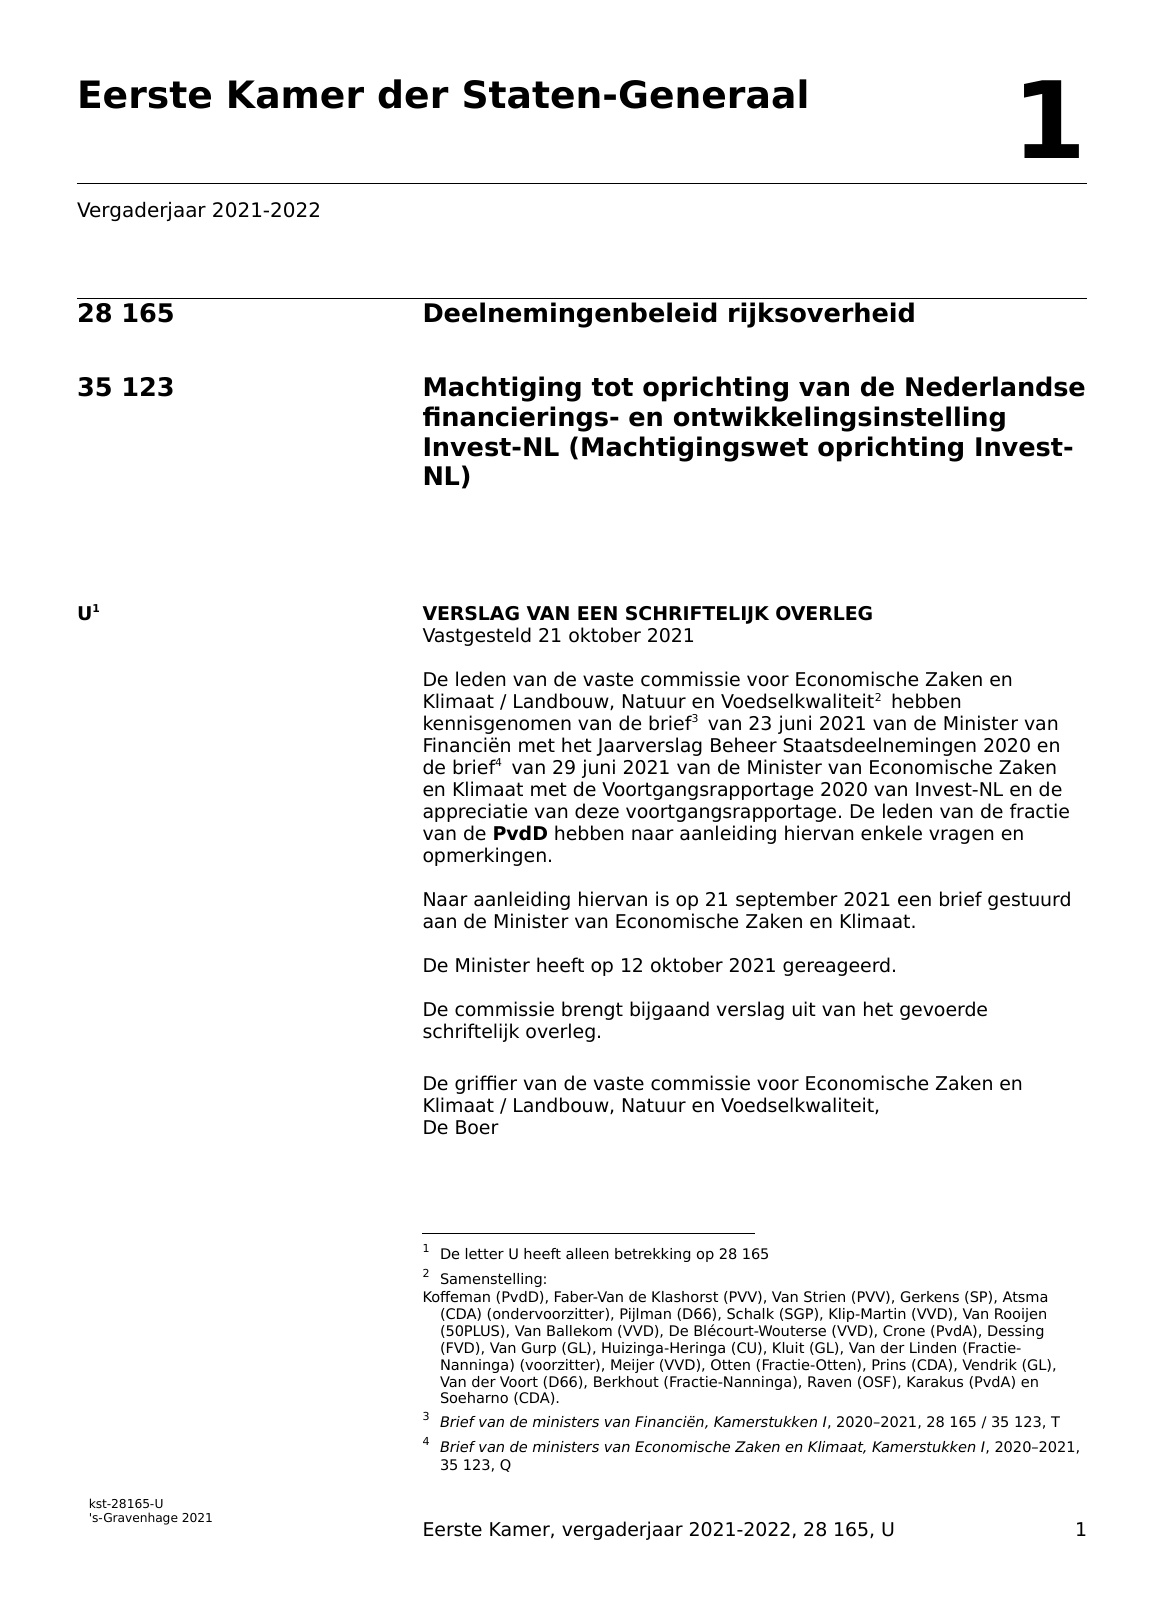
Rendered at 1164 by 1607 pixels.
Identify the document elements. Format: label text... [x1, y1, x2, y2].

subtitle U VERSLAG VAN EEN SCHRIFTELIJK OVERLEG [77, 603, 1087, 625]
text De commissie brengt bijgaand verslag uit van het gevoerde schriftelijk overleg. [422, 999, 1087, 1043]
text kst-28165-U [88, 1497, 323, 1511]
text De griffier van de vaste commissie voor Economische Zaken en Klimaat / Landbouw, Natuur en Voedselkwaliteit, De Boer [422, 1073, 1087, 1139]
text Koffeman (PvdD), Faber-Van de Klashorst (PVV), Van Strien (PVV), Gerkens (SP), Atsma (CDA) (ondervoorzitter), Pijlman (D66), Schalk (SGP), Klip-Martin (VVD), Van Rooijen (50PLUS), Van Ballekom (VVD), De Blécourt-Wouterse (VVD), Crone (PvdA), Dessing (FVD), Van Gurp (GL), Huizinga-Heringa (CU), Kluit (GL), Van der Linden (Fractie-Nanninga) (voorzitter), Meijer (VVD), Otten (Fractie-Otten), Prins (CDA), Vendrik (GL), Van der Voort (D66), Berkhout (Fractie-Nanninga), Raven (OSF), Karakus (PvdA) en Soeharno (CDA). [422, 1289, 1087, 1407]
text De letter U heeft alleen betrekking op 28 165 [422, 1242, 1087, 1264]
text De Minister heeft op 12 oktober 2021 gereageerd. [422, 955, 1087, 977]
text De leden van de vaste commissie voor Economische Zaken en Klimaat / Landbouw, Natuur en Voedselkwaliteit hebben kennisgenomen van de brief van 23 juni 2021 van de Minister van Financiën met het Jaarverslag Beheer Staatsdeelnemingen 2020 en de brief van 29 juni 2021 van de Minister van Economische Zaken en Klimaat met de Voortgangsrapportage 2020 van Invest-NL en de appreciatie van deze voortgangsrapportage. De leden van de fractie van de PvdD hebben naar aanleiding hiervan enkele vragen en opmerkingen. [422, 669, 1087, 867]
text Brief van de ministers van Economische Zaken en Klimaat, Kamerstukken I, 2020–2021, 35 123, Q [422, 1435, 1087, 1474]
text Brief van de ministers van Financiën, Kamerstukken I, 2020–2021, 28 165 / 35 123, T [422, 1410, 1087, 1432]
text Samenstelling: [422, 1267, 1087, 1289]
text 's-Gravenhage 2021 [88, 1511, 323, 1525]
subtitle 35 123 Machtiging tot oprichting van de Nederlandse financierings- en ontwikkelingsinstelling Invest-NL (Machtigingswet oprichting Invest-NL) [77, 373, 1087, 492]
text Naar aanleiding hiervan is op 21 september 2021 een brief gestuurd aan de Minister van Economische Zaken en Klimaat. [422, 889, 1087, 933]
text Vastgesteld 21 oktober 2021 [422, 625, 1087, 647]
table_header 1 [886, 59, 1087, 183]
table_header Eerste Kamer der Staten-Generaal [77, 59, 886, 183]
table_cell Vergaderjaar 2021-2022 [77, 184, 1087, 298]
subtitle 28 165 Deelnemingenbeleid rijksoverheid [77, 299, 1087, 329]
